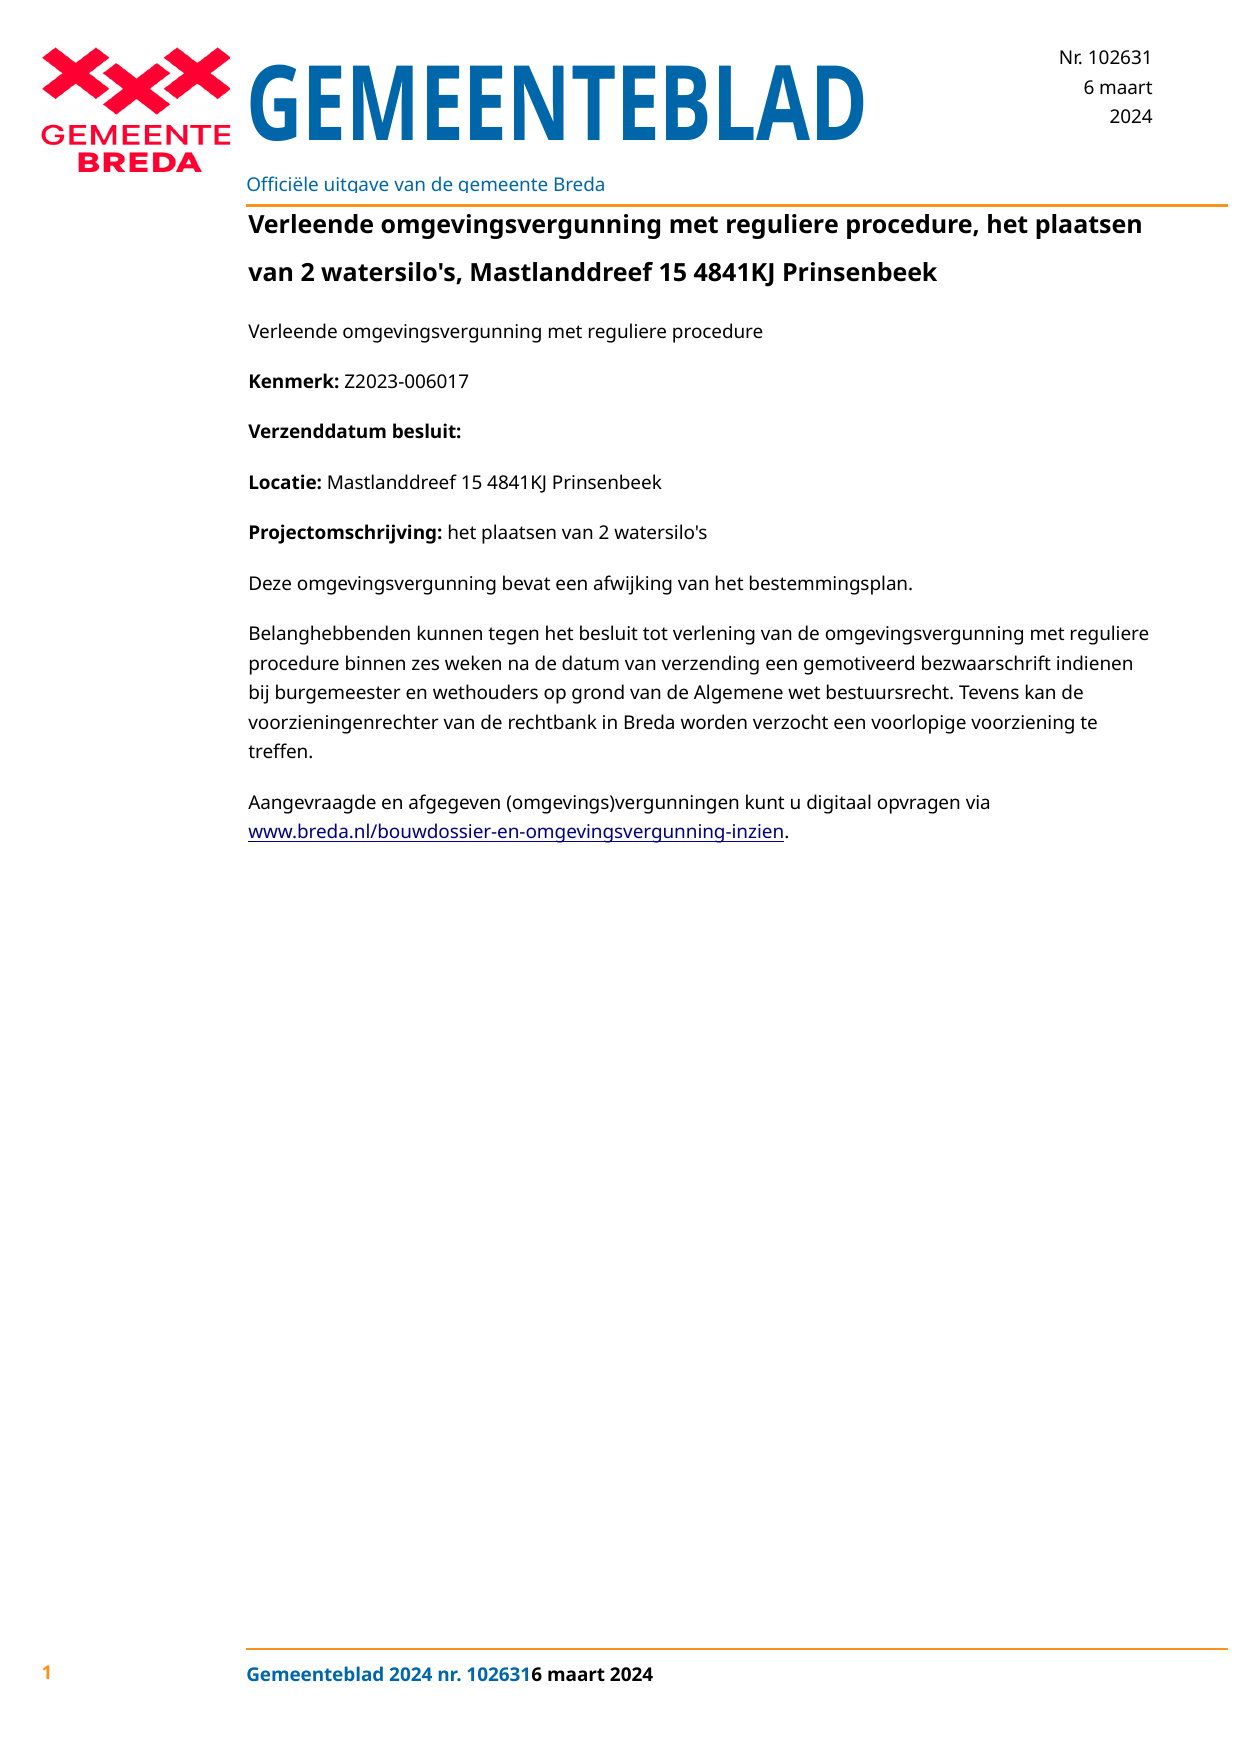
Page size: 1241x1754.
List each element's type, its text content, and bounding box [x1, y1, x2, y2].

text Verleende omgevingsvergunning met reguliere procedure [248, 318, 1152, 344]
text Locatie: Mastlanddreef 15 4841KJ Prinsenbeek [248, 469, 1152, 495]
text Kenmerk: Z2023-006017 [248, 368, 1152, 394]
text Aangevraagde en afgegeven (omgevings)vergunningen kunt u digitaal opvragen via www.breda.nl/bouwdossier-en-omgevingsvergunning-inzien. [248, 789, 1152, 844]
text Belanghebbenden kunnen tegen het besluit tot verlening van de omgevingsvergunning met reguliere procedure binnen zes weken na de datum van verzending een gemotiveerd bezwaarschrift indienen bij burgemeester en wethouders op grond van de Algemene wet bestuursrecht. Tevens kan de voorzieningenrechter van de rechtbank in Breda worden verzocht een voorlopige voorziening te treffen. [248, 620, 1152, 764]
text Deze omgevingsvergunning bevat een afwijking van het bestemmingsplan. [248, 570, 1152, 596]
text Verzenddatum besluit: [248, 419, 1152, 444]
picture [41, 47, 231, 172]
text Verleende omgevingsvergunning met reguliere procedure, het plaatsen van 2 watersilo's, Mastlanddreef 15 4841KJ Prinsenbeek [248, 207, 1152, 288]
text Projectomschrijving: het plaatsen van 2 watersilo's [248, 519, 1152, 545]
